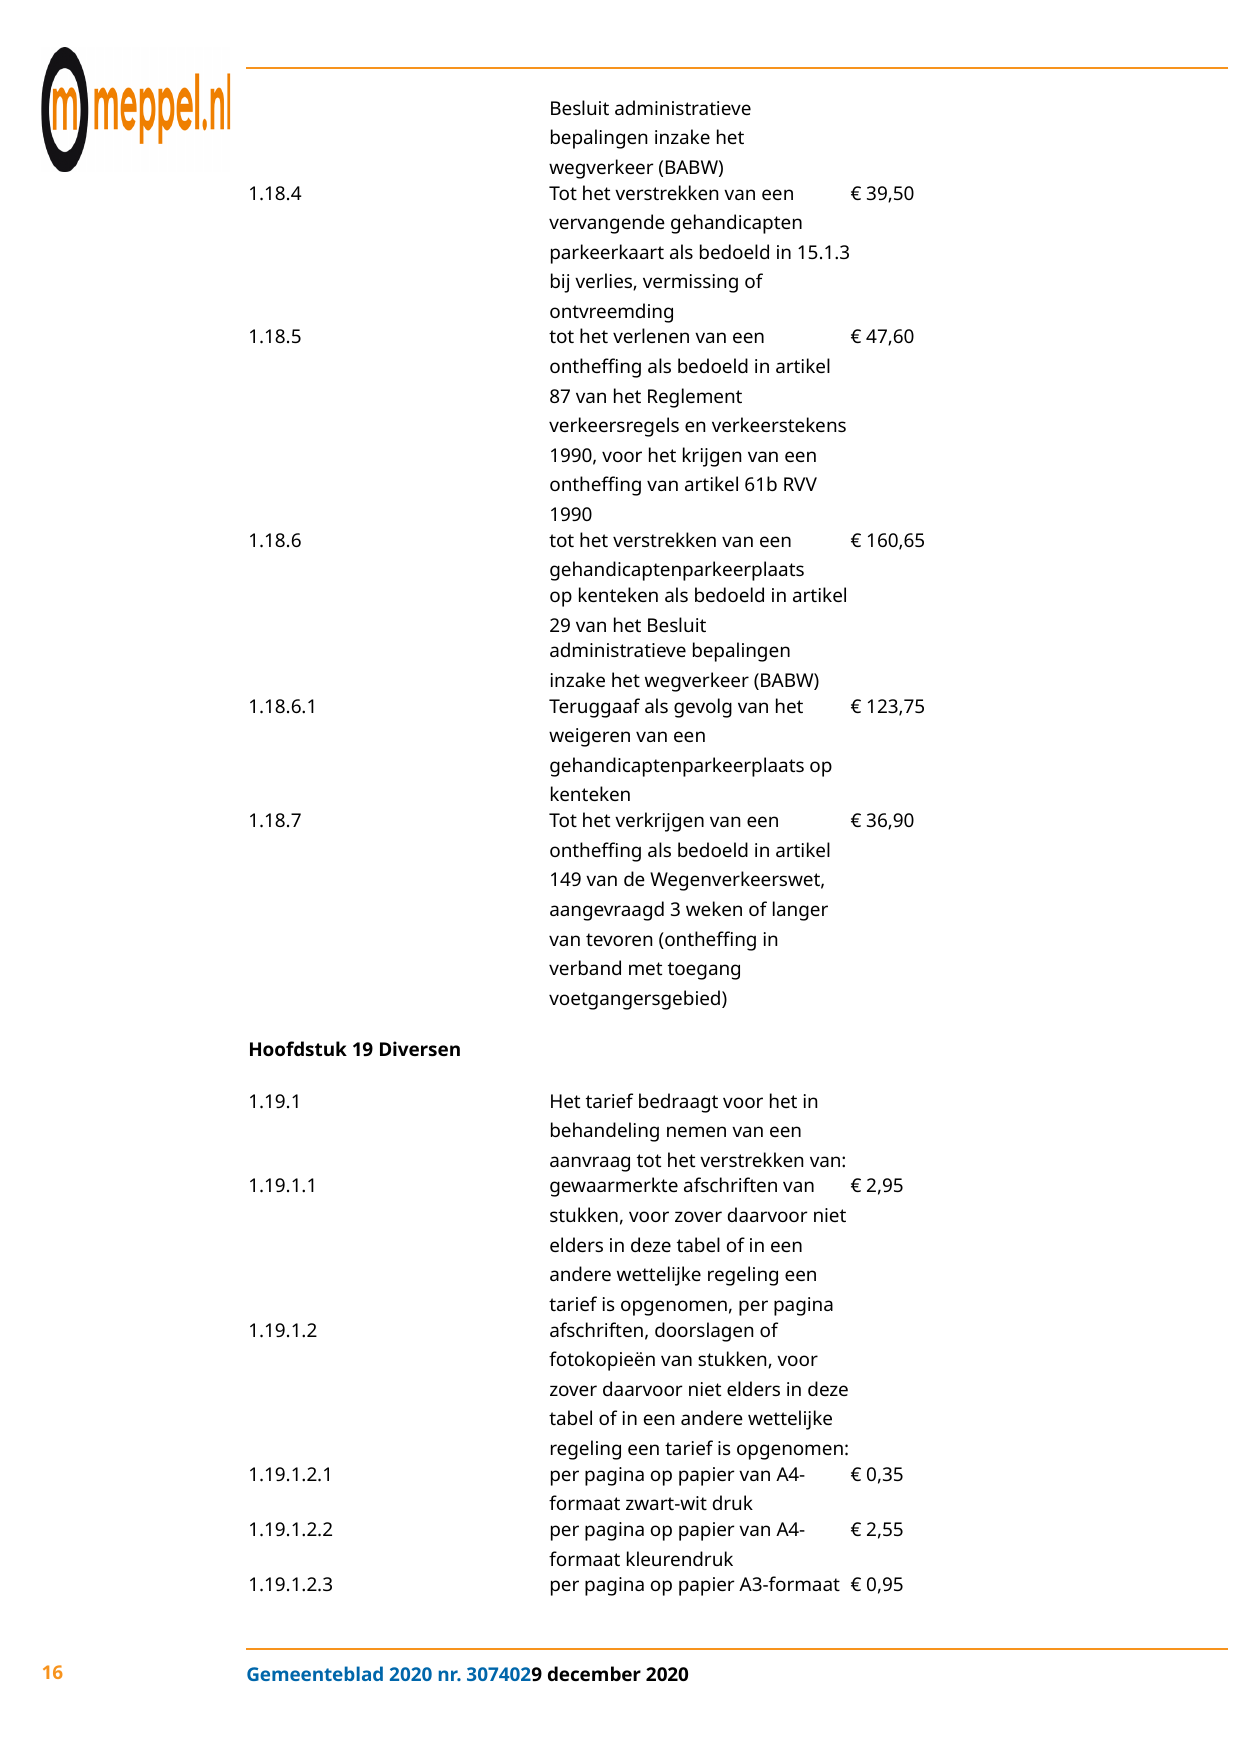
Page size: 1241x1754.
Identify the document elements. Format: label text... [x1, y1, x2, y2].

table_cell [850, 1062, 1152, 1088]
table_cell 1.19.1.2.1 [248, 1461, 549, 1516]
table_cell 1.18.7 [248, 808, 549, 1011]
table_cell [850, 638, 1152, 693]
table_cell per pagina op papier van A4-formaat zwart-wit druk [549, 1461, 850, 1516]
table_cell [248, 582, 549, 638]
table_cell € 123,75 [850, 693, 1152, 807]
table_cell 1.19.1.2.3 [248, 1571, 549, 1597]
table_cell [248, 1011, 549, 1036]
table_cell 1.19.1.2 [248, 1317, 549, 1461]
table_cell [850, 582, 1152, 638]
table_cell [850, 1011, 1152, 1036]
table_cell 1.19.1 [248, 1088, 549, 1173]
table_cell administratieve bepalingen inzake het wegverkeer (BABW) [549, 638, 850, 693]
table_cell € 2,55 [850, 1516, 1152, 1571]
table_cell tot het verstrekken van een gehandicaptenparkeerplaats [549, 527, 850, 582]
table_cell [850, 1317, 1152, 1461]
picture [41, 47, 231, 172]
table_cell [850, 1036, 1152, 1062]
table_cell [248, 638, 549, 693]
table_cell Het tarief bedraagt voor het in behandeling nemen van een aanvraag tot het verstrekken van: [549, 1088, 850, 1173]
table_cell € 160,65 [850, 527, 1152, 582]
table_cell Tot het verstrekken van een vervangende gehandicapten parkeerkaart als bedoeld in 15.1.3 bij verlies, vermissing of ontvreemding [549, 180, 850, 324]
table_cell € 47,60 [850, 324, 1152, 527]
table_cell per pagina op papier A3-formaat [549, 1571, 850, 1597]
table_cell tot het verlenen van een ontheffing als bedoeld in artikel 87 van het Reglement verkeersregels en verkeerstekens 1990, voor het krijgen van een ontheffing van artikel 61b RVV 1990 [549, 324, 850, 527]
table_cell Besluit administratieve bepalingen inzake het wegverkeer (BABW) [549, 95, 850, 180]
table_cell 1.18.4 [248, 180, 549, 324]
table_cell per pagina op papier van A4-formaat kleurendruk [549, 1516, 850, 1571]
table_cell 1.18.6.1 [248, 693, 549, 807]
table_cell [248, 95, 549, 180]
table_cell 1.18.6 [248, 527, 549, 582]
table_cell [850, 95, 1152, 180]
table_cell gewaarmerkte afschriften van stukken, voor zover daarvoor niet elders in deze tabel of in een andere wettelijke regeling een tarief is opgenomen, per pagina [549, 1173, 850, 1317]
table_cell op kenteken als bedoeld in artikel 29 van het Besluit [549, 582, 850, 638]
table_cell 1.19.1.1 [248, 1173, 549, 1317]
table_cell Tot het verkrijgen van een ontheffing als bedoeld in artikel 149 van de Wegenverkeerswet, aangevraagd 3 weken of langer van tevoren (ontheffing in verband met toegang voetgangersgebied) [549, 808, 850, 1011]
table_cell € 0,95 [850, 1571, 1152, 1597]
table_cell € 39,50 [850, 180, 1152, 324]
table_cell afschriften, doorslagen of fotokopieën van stukken, voor zover daarvoor niet elders in deze tabel of in een andere wettelijke regeling een tarief is opgenomen: [549, 1317, 850, 1461]
table_cell € 2,95 [850, 1173, 1152, 1317]
table_cell € 36,90 [850, 808, 1152, 1011]
table_cell 1.18.5 [248, 324, 549, 527]
table_cell [850, 1088, 1152, 1173]
table_cell 1.19.1.2.2 [248, 1516, 549, 1571]
table_cell Hoofdstuk 19 Diversen [248, 1036, 850, 1062]
table_cell [248, 1062, 549, 1088]
table_cell € 0,35 [850, 1461, 1152, 1516]
table_cell Teruggaaf als gevolg van het weigeren van een gehandicaptenparkeerplaats op kenteken [549, 693, 850, 807]
table_cell [549, 1062, 850, 1088]
table_cell [549, 1011, 850, 1036]
